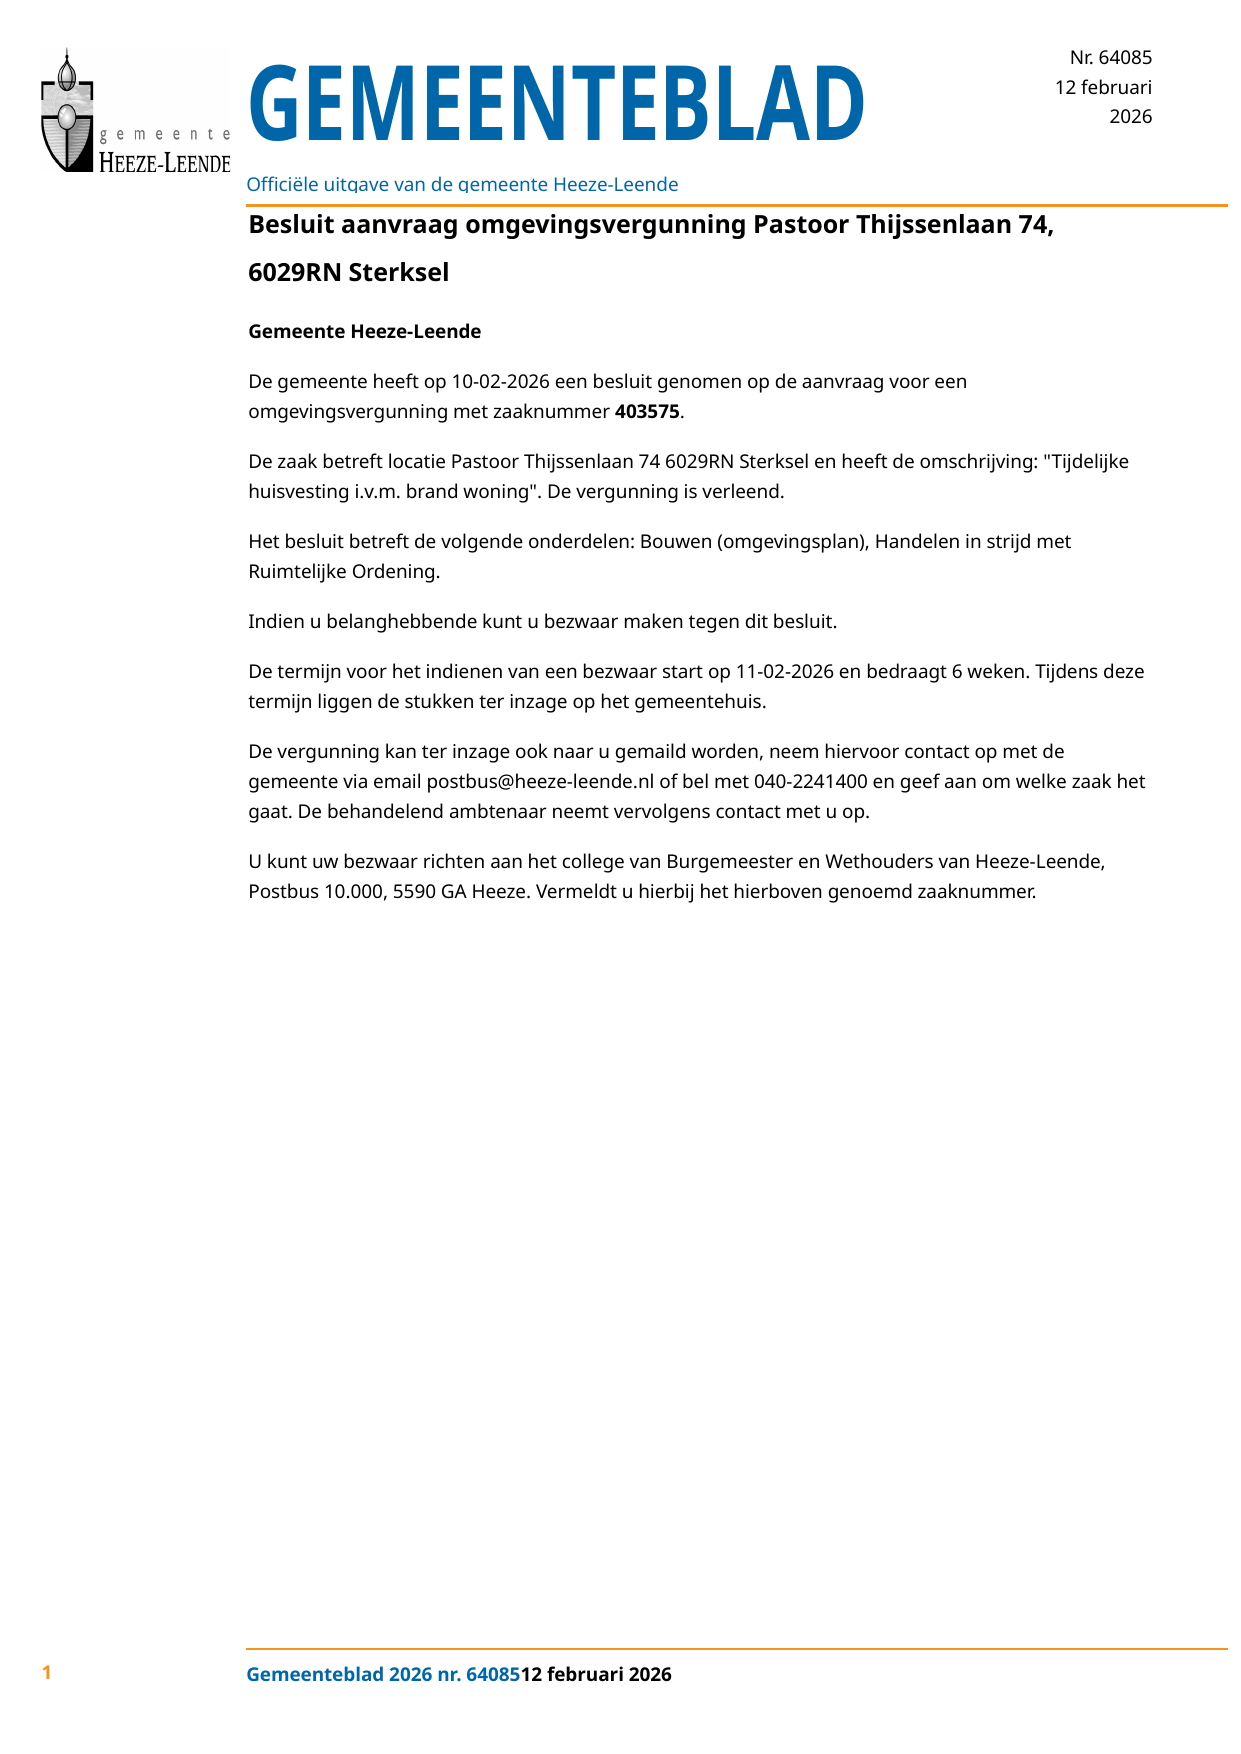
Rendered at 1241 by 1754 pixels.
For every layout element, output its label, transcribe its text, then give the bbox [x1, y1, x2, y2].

text De termijn voor het indienen van een bezwaar start op 11-02-2026 en bedraagt 6 weken. Tijdens deze termijn liggen de stukken ter inzage op het gemeentehuis. [248, 659, 1152, 714]
text Het besluit betreft de volgende onderdelen: Bouwen (omgevingsplan), Handelen in strijd met Ruimtelijke Ordening. [248, 528, 1152, 584]
text De vergunning kan ter inzage ook naar u gemaild worden, neem hiervoor contact op met de gemeente via email postbus@heeze-leende.nl of bel met 040-2241400 en geef aan om welke zaak het gaat. De behandelend ambtenaar neemt vervolgens contact met u op. [248, 739, 1152, 824]
text De gemeente heeft op 10-02-2026 een besluit genomen op de aanvraag voor een omgevingsvergunning met zaaknummer 403575. [248, 368, 1152, 424]
text U kunt uw bezwaar richten aan het college van Burgemeester en Wethouders van Heeze-Leende, Postbus 10.000, 5590 GA Heeze. Vermeldt u hierbij het hierboven genoemd zaaknummer. [248, 848, 1152, 904]
text Besluit aanvraag omgevingsvergunning Pastoor Thijssenlaan 74, 6029RN Sterksel [248, 207, 1152, 288]
picture [41, 47, 231, 172]
text De zaak betreft locatie Pastoor Thijssenlaan 74 6029RN Sterksel en heeft de omschrijving: "Tijdelijke huisvesting i.v.m. brand woning". De vergunning is verleend. [248, 448, 1152, 504]
text Indien u belanghebbende kunt u bezwaar maken tegen dit besluit. [248, 608, 1152, 634]
text Gemeente Heeze-Leende [248, 318, 1152, 344]
